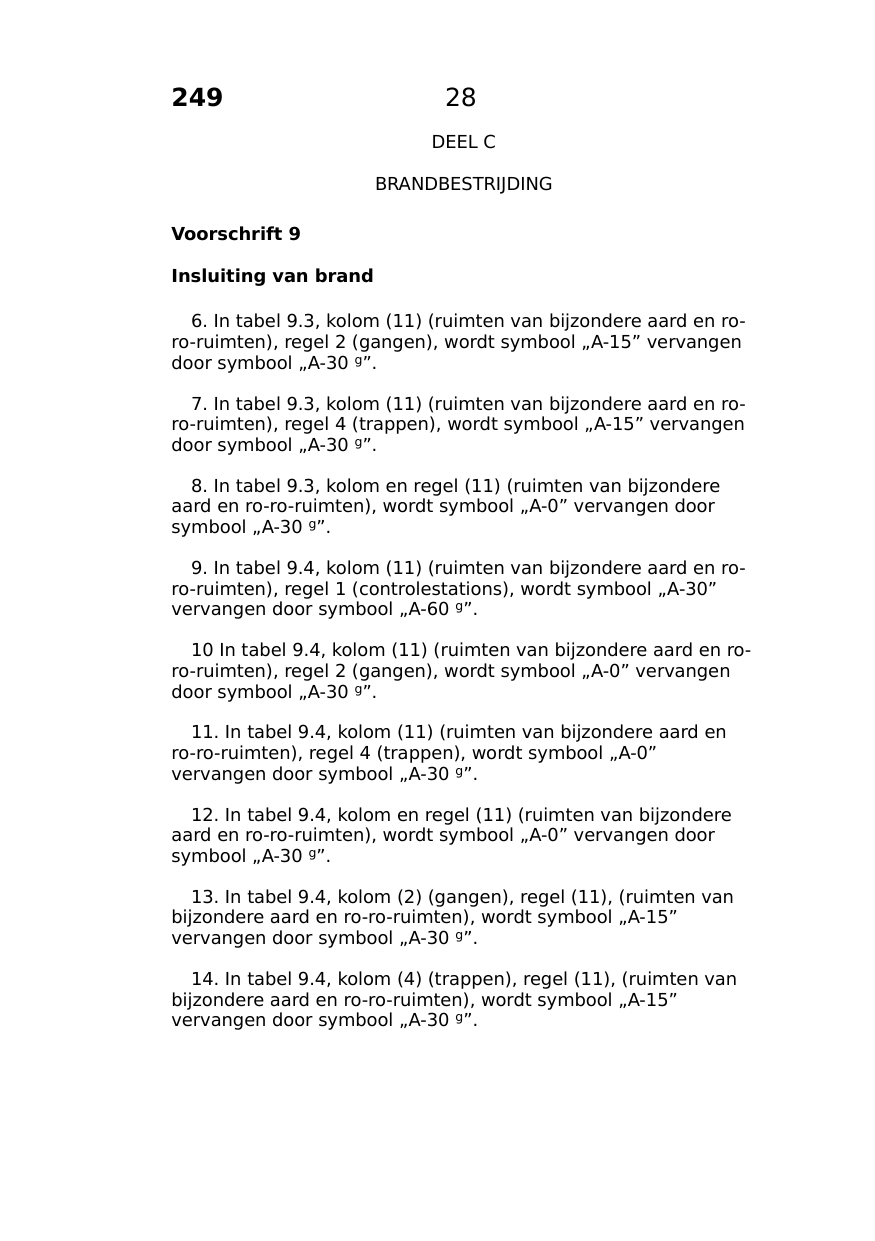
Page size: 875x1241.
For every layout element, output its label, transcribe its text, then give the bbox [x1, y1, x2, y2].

text 14. In tabel 9.4, kolom (4) (trappen), regel (11), (ruimten van bijzondere aard en ro-ro-ruimten), wordt symbool „A-15” vervangen door symbool „A-30 g”. [171, 969, 756, 1031]
subtitle Voorschrift 9 Insluiting van brand [171, 224, 756, 286]
text 10 In tabel 9.4, kolom (11) (ruimten van bijzondere aard en ro-ro-ruimten), regel 2 (gangen), wordt symbool „A-0” vervangen door symbool „A-30 g”. [171, 640, 756, 702]
text 9. In tabel 9.4, kolom (11) (ruimten van bijzondere aard en ro-ro-ruimten), regel 1 (controlestations), wordt symbool „A-30” vervangen door symbool „A-60 g”. [171, 558, 756, 620]
text 6. In tabel 9.3, kolom (11) (ruimten van bijzondere aard en ro-ro-ruimten), regel 2 (gangen), wordt symbool „A-15” vervangen door symbool „A-30 g”. [171, 311, 756, 373]
text 12. In tabel 9.4, kolom en regel (11) (ruimten van bijzondere aard en ro-ro-ruimten), wordt symbool „A-0” vervangen door symbool „A-30 g”. [171, 804, 756, 867]
text 8. In tabel 9.3, kolom en regel (11) (ruimten van bijzondere aard en ro-ro-ruimten), wordt symbool „A-0” vervangen door symbool „A-30 g”. [171, 476, 756, 538]
subtitle DEEL C BRANDBESTRIJDING [171, 132, 756, 194]
text 7. In tabel 9.3, kolom (11) (ruimten van bijzondere aard en ro-ro-ruimten), regel 4 (trappen), wordt symbool „A-15” vervangen door symbool „A-30 g”. [171, 393, 756, 456]
text 11. In tabel 9.4, kolom (11) (ruimten van bijzondere aard en ro-ro-ruimten), regel 4 (trappen), wordt symbool „A-0” vervangen door symbool „A-30 g”. [171, 722, 756, 784]
text 13. In tabel 9.4, kolom (2) (gangen), regel (11), (ruimten van bijzondere aard en ro-ro-ruimten), wordt symbool „A-15” vervangen door symbool „A-30 g”. [171, 887, 756, 949]
